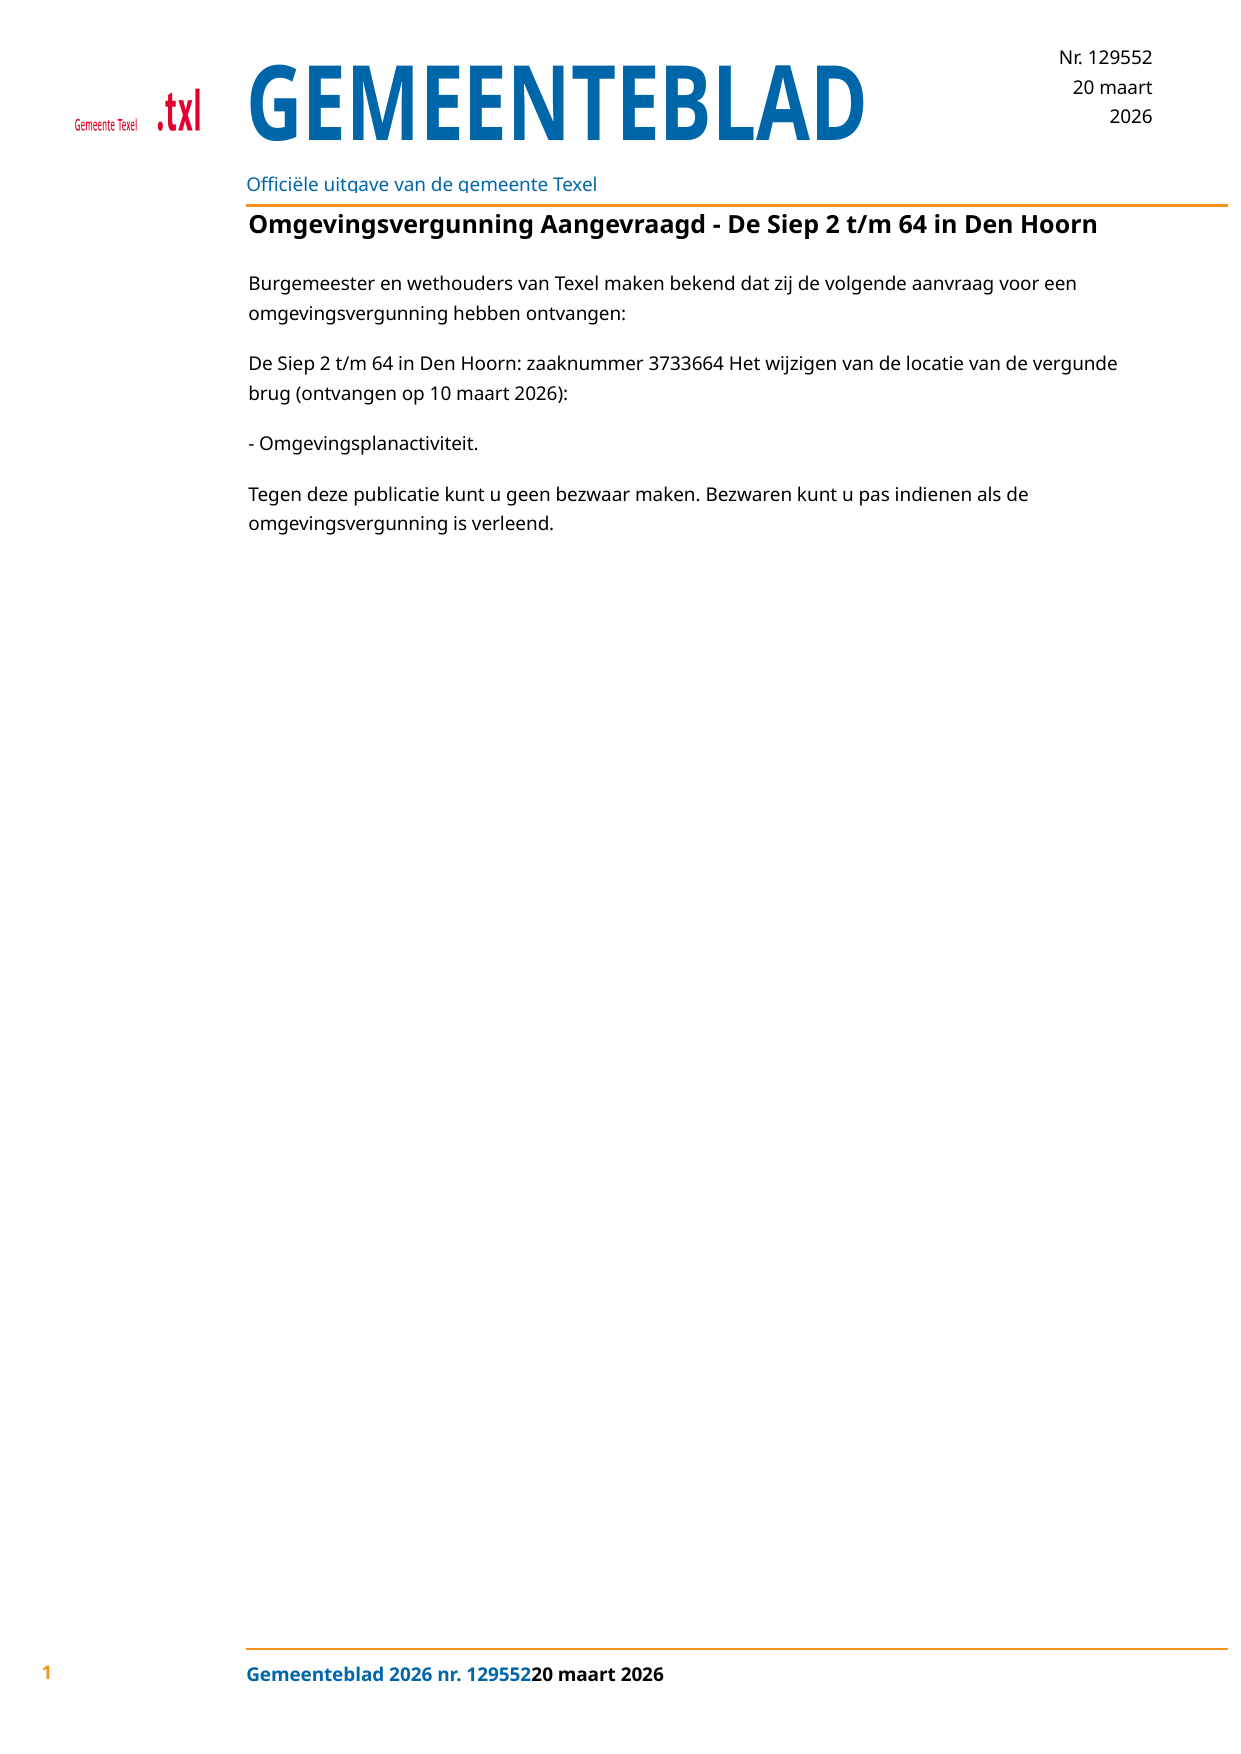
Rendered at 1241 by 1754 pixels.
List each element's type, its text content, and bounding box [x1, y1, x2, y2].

picture [41, 47, 231, 172]
text - Omgevingsplanactiviteit. [248, 430, 1152, 456]
text Omgevingsvergunning Aangevraagd - De Siep 2 t/m 64 in Den Hoorn [248, 207, 1152, 241]
text Burgemeester en wethouders van Texel maken bekend dat zij de volgende aanvraag voor een omgevingsvergunning hebben ontvangen: [248, 270, 1152, 326]
text De Siep 2 t/m 64 in Den Hoorn: zaaknummer 3733664 Het wijzigen van de locatie van de vergunde brug (ontvangen op 10 maart 2026): [248, 350, 1152, 406]
text Tegen deze publicatie kunt u geen bezwaar maken. Bezwaren kunt u pas indienen als de omgevingsvergunning is verleend. [248, 481, 1152, 536]
